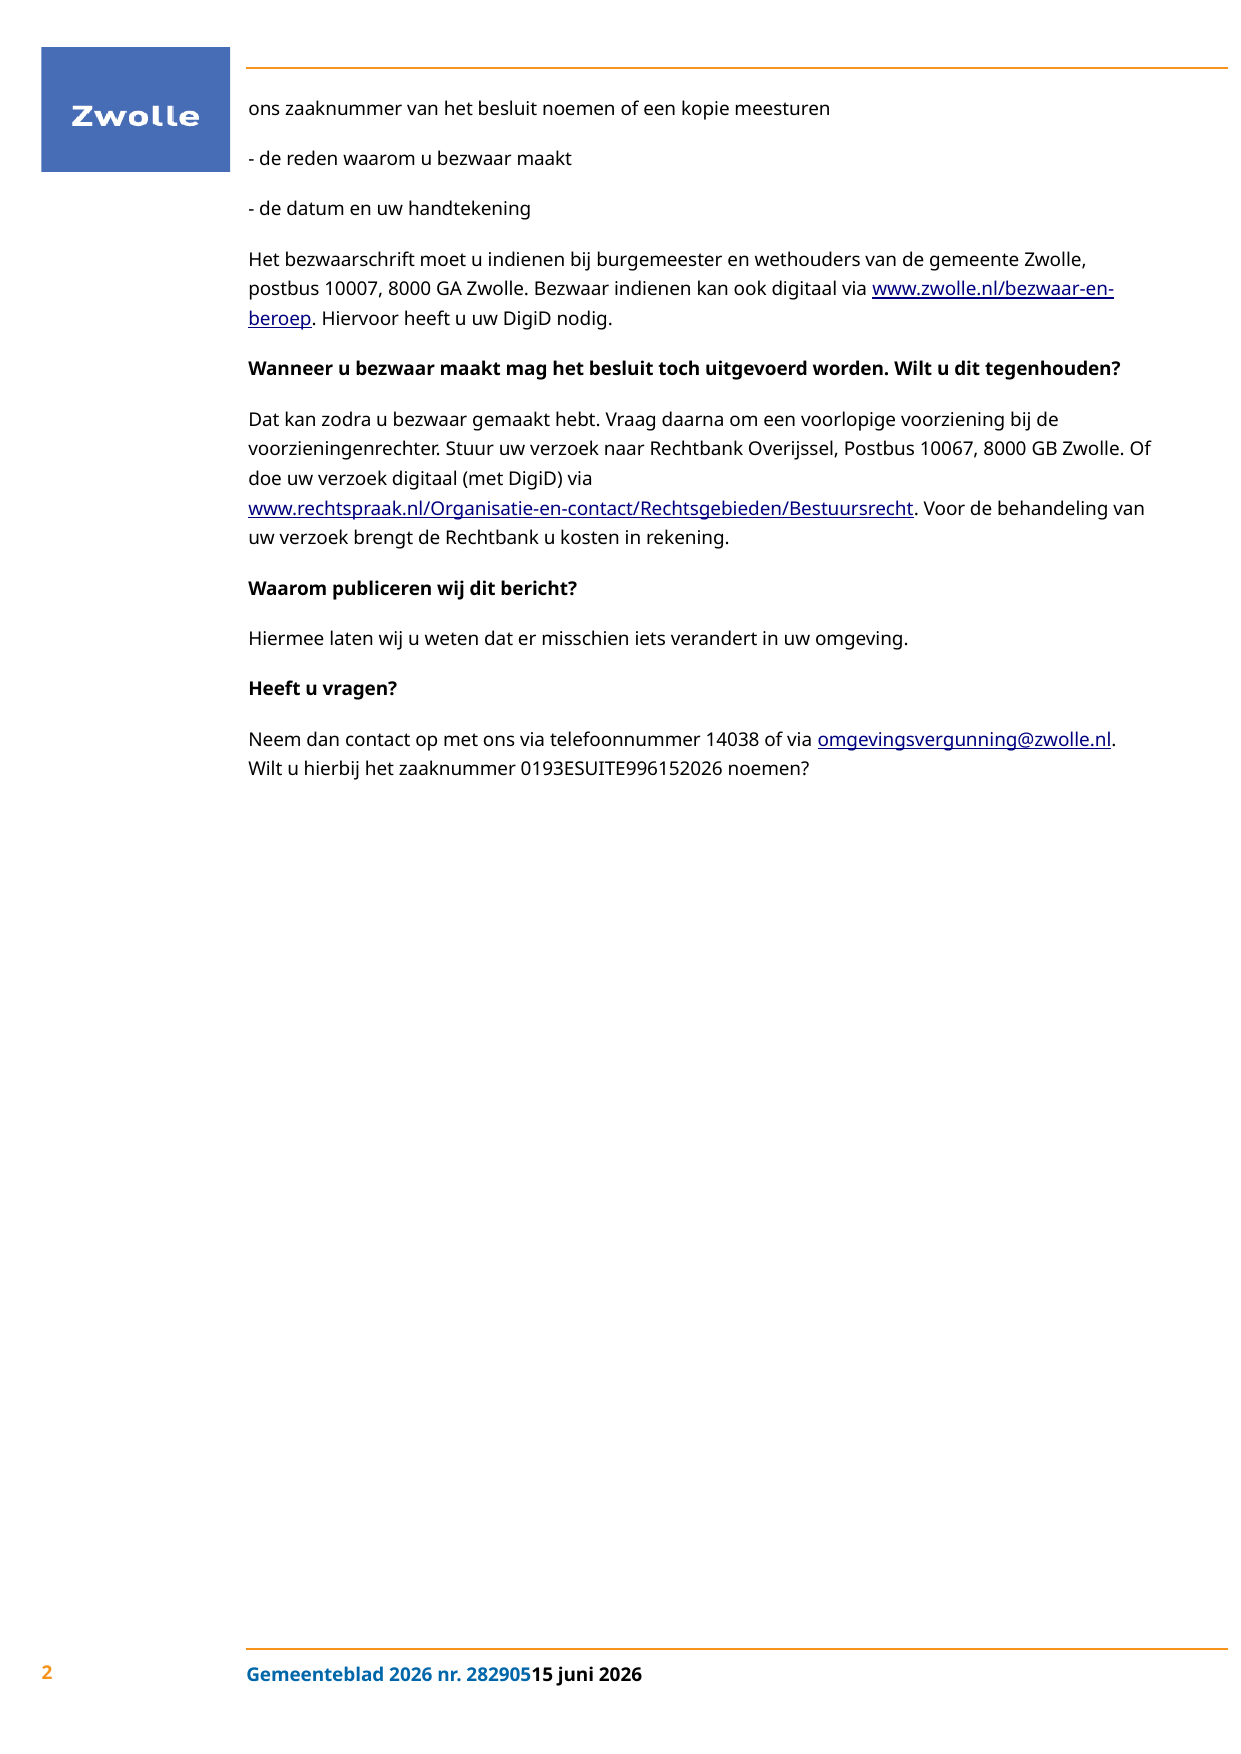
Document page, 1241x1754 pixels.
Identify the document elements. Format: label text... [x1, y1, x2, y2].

text Dat kan zodra u bezwaar gemaakt hebt. Vraag daarna om een voorlopige voorziening bij de voorzieningenrechter. Stuur uw verzoek naar Rechtbank Overijssel, Postbus 10067, 8000 GB Zwolle. Of doe uw verzoek digitaal (met DigiD) via www.rechtspraak.nl/Organisatie-en-contact/Rechtsgebieden/Bestuursrecht. Voor de behandeling van uw verzoek brengt de Rechtbank u kosten in rekening. [248, 406, 1152, 550]
text Hiermee laten wij u weten dat er misschien iets verandert in uw omgeving. [248, 625, 1152, 651]
picture [41, 47, 231, 172]
text - de reden waarom u bezwaar maakt [248, 145, 1152, 171]
text Neem dan contact op met ons via telefoonnummer 14038 of via omgevingsvergunning@zwolle.nl. Wilt u hierbij het zaaknummer 0193ESUITE996152026 noemen? [248, 726, 1152, 781]
text ons zaaknummer van het besluit noemen of een kopie meesturen [248, 95, 1152, 121]
text Het bezwaarschrift moet u indienen bij burgemeester en wethouders van de gemeente Zwolle, postbus 10007, 8000 GA Zwolle. Bezwaar indienen kan ook digitaal via www.zwolle.nl/bezwaar-en-beroep. Hiervoor heeft u uw DigiD nodig. [248, 246, 1152, 331]
text Waarom publiceren wij dit bericht? [248, 575, 1152, 601]
text - de datum en uw handtekening [248, 196, 1152, 221]
text Heeft u vragen? [248, 676, 1152, 701]
text Wanneer u bezwaar maakt mag het besluit toch uitgevoerd worden. Wilt u dit tegenhouden? [248, 356, 1152, 381]
